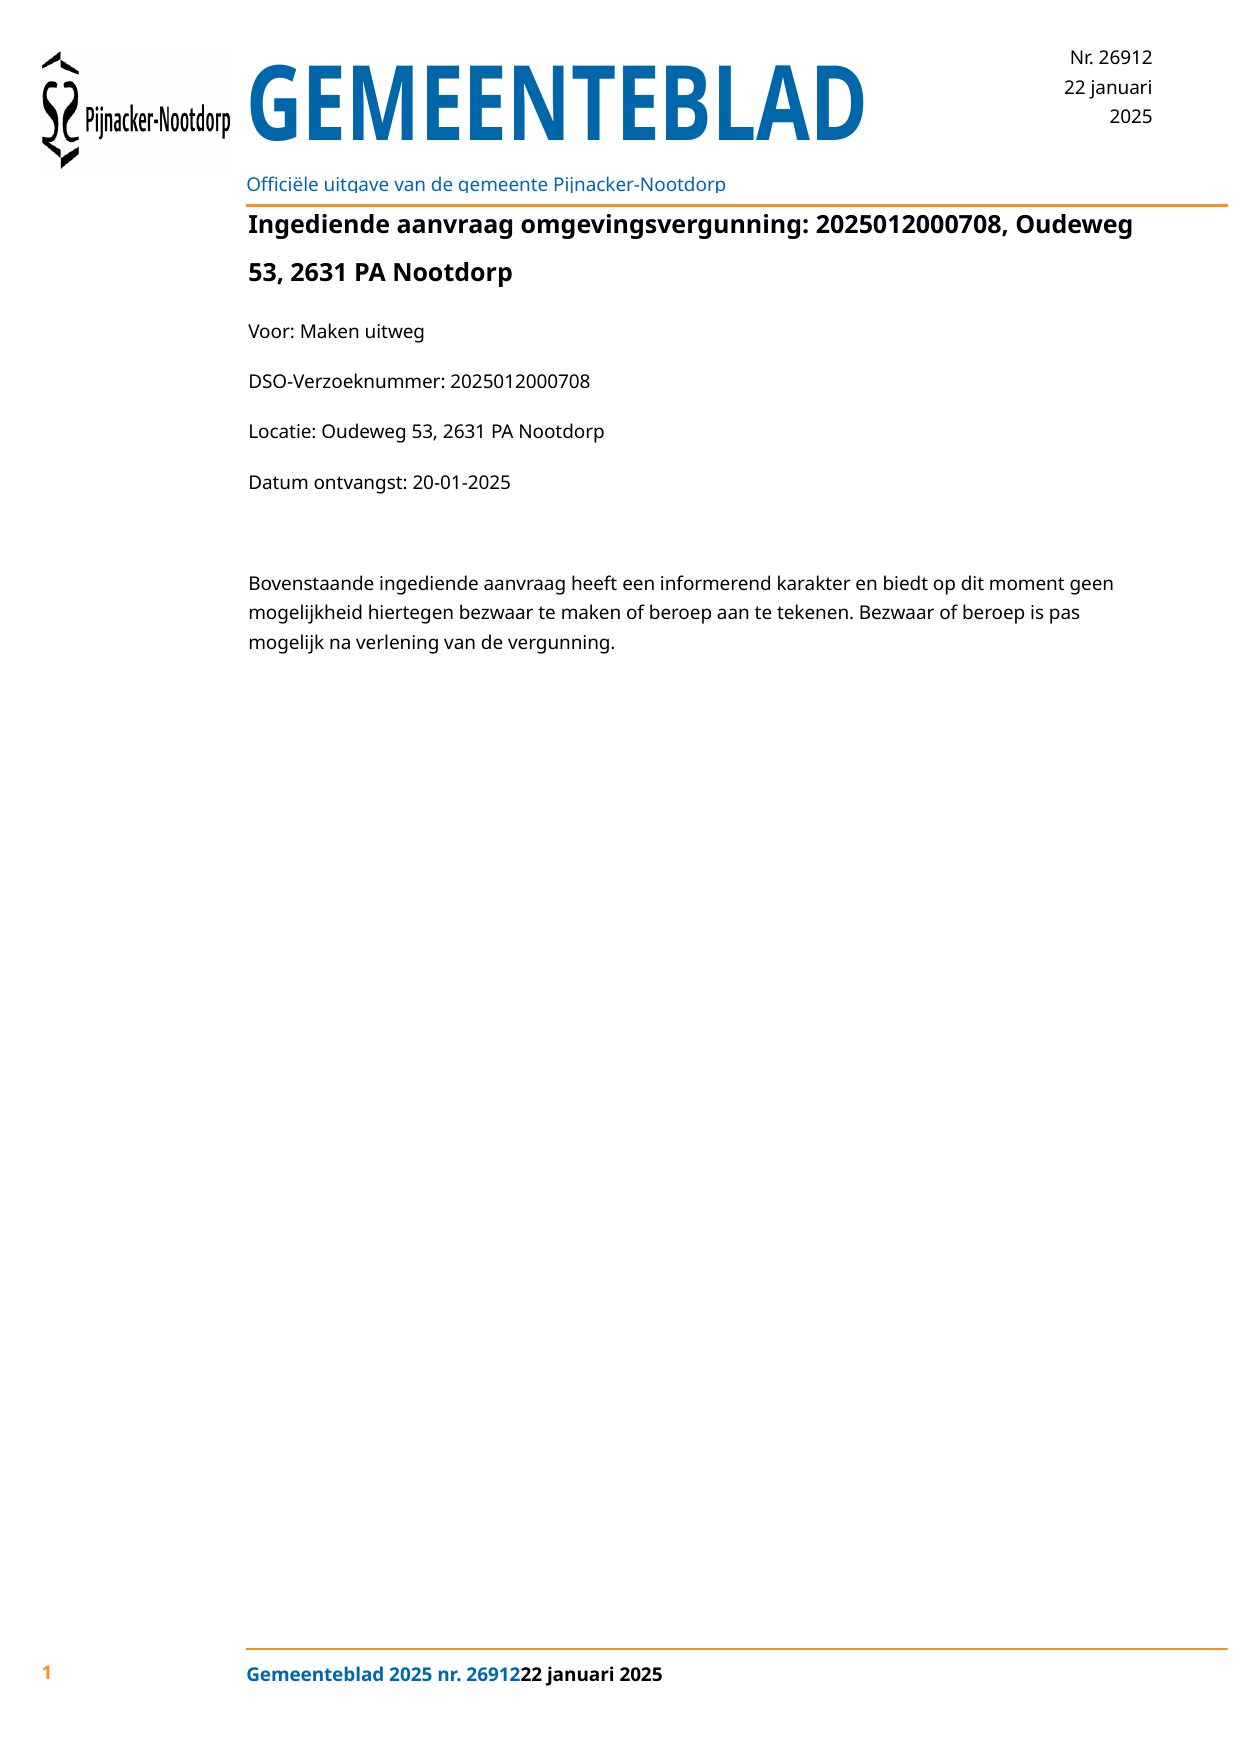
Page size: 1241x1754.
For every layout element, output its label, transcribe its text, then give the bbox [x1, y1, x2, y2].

text Locatie: Oudeweg 53, 2631 PA Nootdorp [248, 419, 1152, 444]
text Datum ontvangst: 20-01-2025 [248, 469, 1152, 495]
text Ingediende aanvraag omgevingsvergunning: 2025012000708, Oudeweg 53, 2631 PA Nootdorp [248, 207, 1152, 288]
text Bovenstaande ingediende aanvraag heeft een informerend karakter en biedt op dit moment geen mogelijkheid hiertegen bezwaar te maken of beroep aan te tekenen. Bezwaar of beroep is pas mogelijk na verlening van de vergunning. [248, 570, 1152, 655]
text DSO-Verzoeknummer: 2025012000708 [248, 368, 1152, 394]
picture [41, 47, 231, 172]
text Voor: Maken uitweg [248, 318, 1152, 344]
